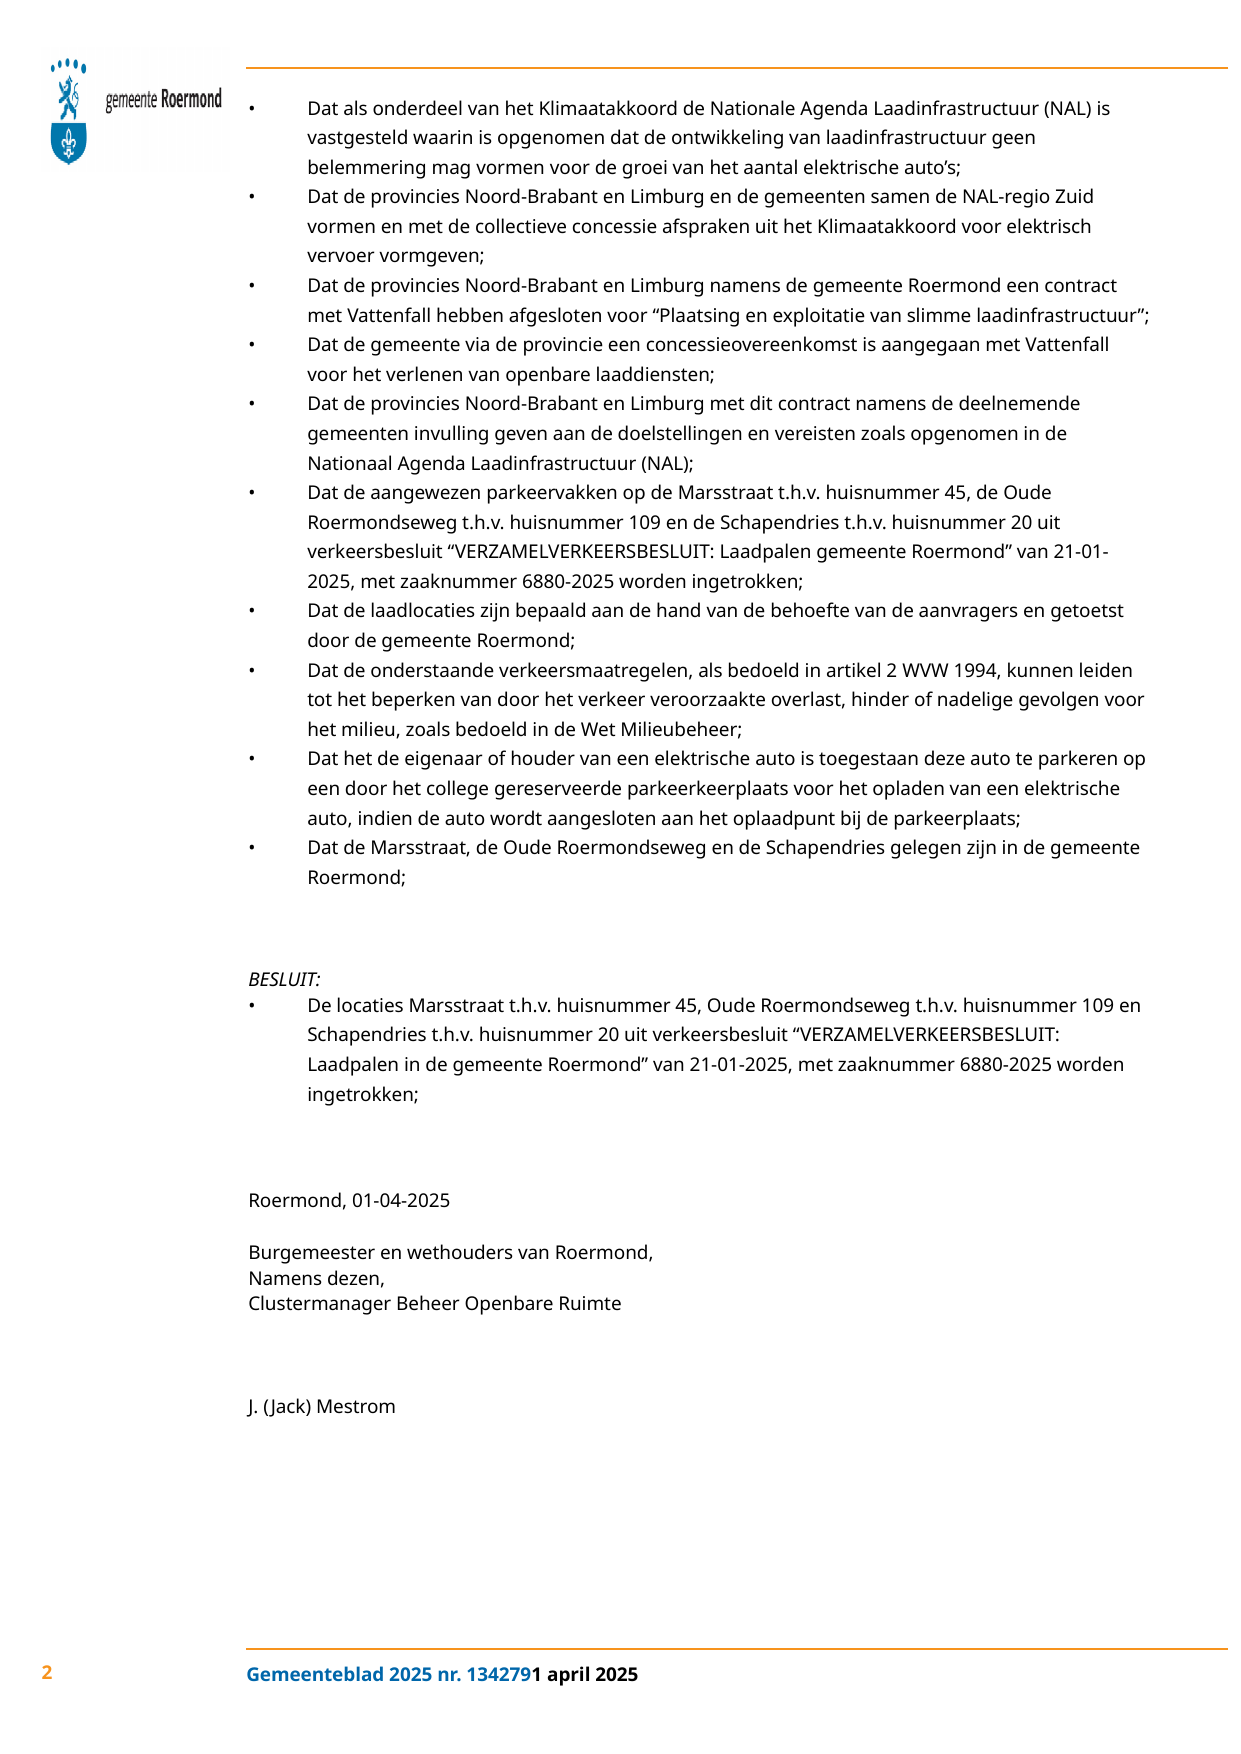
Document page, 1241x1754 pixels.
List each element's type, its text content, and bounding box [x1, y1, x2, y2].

text Clustermanager Beheer Openbare Ruimte [248, 1291, 1152, 1316]
list Dat het de eigenaar of houder van een elektrische auto is toegestaan deze auto te parkeren op een door het college gereserveerde parkeerkeerplaats voor het opladen van een elektrische auto, indien de auto wordt aangesloten aan het oplaadpunt bij de parkeerplaats; [248, 746, 1152, 831]
list De locaties Marsstraat t.h.v. huisnummer 45, Oude Roermondseweg t.h.v. huisnummer 109 en Schapendries t.h.v. huisnummer 20 uit verkeersbesluit “VERZAMELVERKEERSBESLUIT: Laadpalen in de gemeente Roermond” van 21-01-2025, met zaaknummer 6880-2025 worden ingetrokken; [248, 992, 1152, 1106]
list Dat de onderstaande verkeersmaatregelen, als bedoeld in artikel 2 WVW 1994, kunnen leiden tot het beperken van door het verkeer veroorzaakte overlast, hinder of nadelige gevolgen voor het milieu, zoals bedoeld in de Wet Milieubeheer; [248, 657, 1152, 742]
text BESLUIT: [248, 966, 1152, 992]
text Roermond, 01-04-2025 [248, 1188, 1152, 1213]
list Dat als onderdeel van het Klimaatakkoord de Nationale Agenda Laadinfrastructuur (NAL) is vastgesteld waarin is opgenomen dat de ontwikkeling van laadinfrastructuur geen belemmering mag vormen voor de groei van het aantal elektrische auto’s; [248, 95, 1152, 180]
list Dat de aangewezen parkeervakken op de Marsstraat t.h.v. huisnummer 45, de Oude Roermondseweg t.h.v. huisnummer 109 en de Schapendries t.h.v. huisnummer 20 uit verkeersbesluit “VERZAMELVERKEERSBESLUIT: Laadpalen gemeente Roermond” van 21-01-2025, met zaaknummer 6880-2025 worden ingetrokken; [248, 479, 1152, 594]
list Dat de Marsstraat, de Oude Roermondseweg en de Schapendries gelegen zijn in de gemeente Roermond; [248, 834, 1152, 890]
text Namens dezen, [248, 1265, 1152, 1291]
text Burgemeester en wethouders van Roermond, [248, 1239, 1152, 1265]
list Dat de provincies Noord-Brabant en Limburg namens de gemeente Roermond een contract met Vattenfall hebben afgesloten voor “Plaatsing en exploitatie van slimme laadinfrastructuur”; [248, 272, 1152, 328]
list Dat de provincies Noord-Brabant en Limburg met dit contract namens de deelnemende gemeenten invulling geven aan de doelstellingen en vereisten zoals opgenomen in de Nationaal Agenda Laadinfrastructuur (NAL); [248, 391, 1152, 476]
text J. (Jack) Mestrom [248, 1393, 1152, 1419]
list Dat de laadlocaties zijn bepaald aan de hand van de behoefte van de aanvragers en getoetst door de gemeente Roermond; [248, 598, 1152, 653]
list Dat de gemeente via de provincie een concessieovereenkomst is aangegaan met Vattenfall voor het verlenen van openbare laaddiensten; [248, 331, 1152, 387]
picture [41, 47, 231, 172]
list Dat de provincies Noord-Brabant en Limburg en de gemeenten samen de NAL-regio Zuid vormen en met de collectieve concessie afspraken uit het Klimaatakkoord voor elektrisch vervoer vormgeven; [248, 183, 1152, 268]
